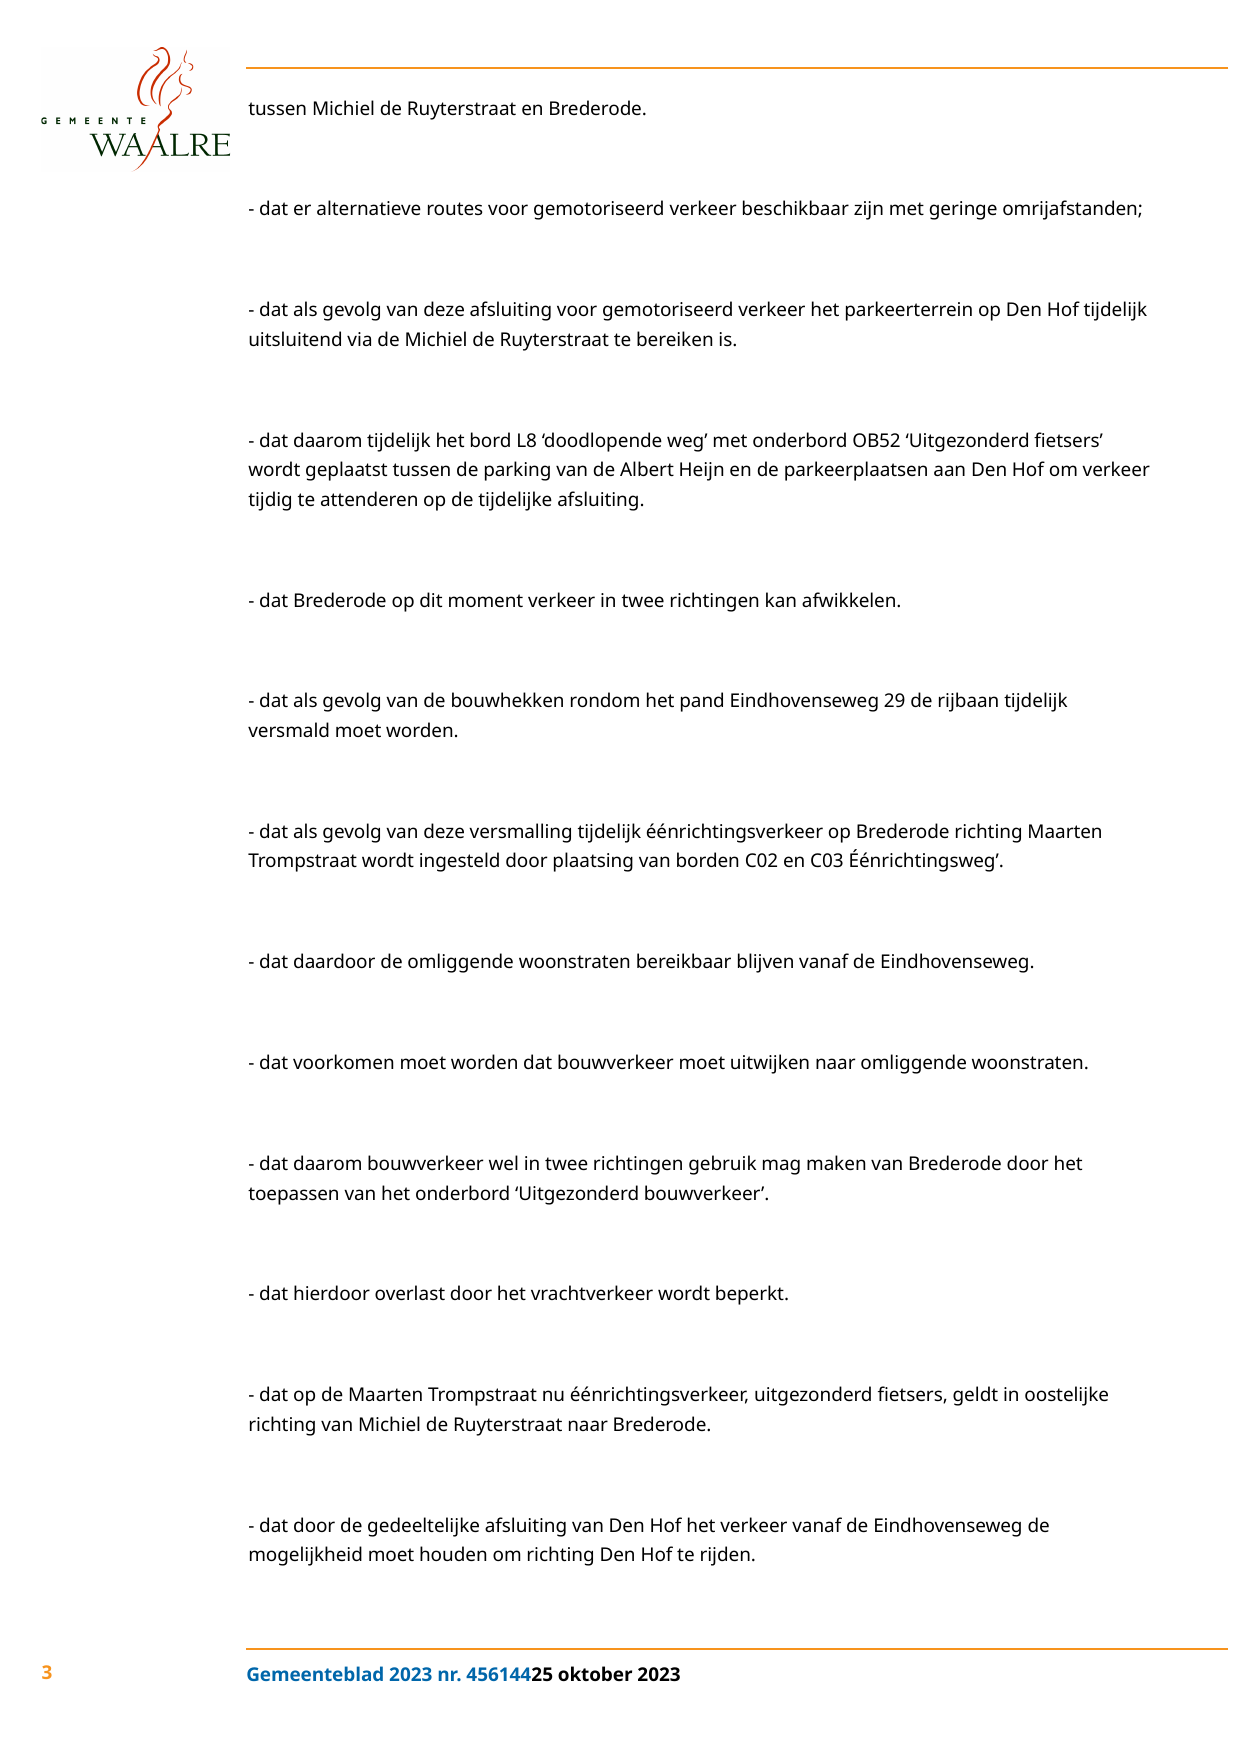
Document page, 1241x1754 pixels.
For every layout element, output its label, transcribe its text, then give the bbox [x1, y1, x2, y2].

text - dat er alternatieve routes voor gemotoriseerd verkeer beschikbaar zijn met geringe omrijafstanden; [248, 196, 1152, 221]
text - dat voorkomen moet worden dat bouwverkeer moet uitwijken naar omliggende woonstraten. [248, 1049, 1152, 1075]
picture [41, 47, 231, 172]
text - dat daarom bouwverkeer wel in twee richtingen gebruik mag maken van Brederode door het toepassen van het onderbord ‘Uitgezonderd bouwverkeer’. [248, 1150, 1152, 1206]
text - dat als gevolg van deze versmalling tijdelijk éénrichtingsverkeer op Brederode richting Maarten Trompstraat wordt ingesteld door plaatsing van borden C02 en C03 Éénrichtingsweg’. [248, 818, 1152, 873]
text - dat op de Maarten Trompstraat nu éénrichtingsverkeer, uitgezonderd fietsers, geldt in oostelijke richting van Michiel de Ruyterstraat naar Brederode. [248, 1381, 1152, 1437]
text tussen Michiel de Ruyterstraat en Brederode. [248, 95, 1152, 121]
text - dat daardoor de omliggende woonstraten bereikbaar blijven vanaf de Eindhovenseweg. [248, 948, 1152, 974]
text - dat als gevolg van deze afsluiting voor gemotoriseerd verkeer het parkeerterrein op Den Hof tijdelijk uitsluitend via de Michiel de Ruyterstraat te bereiken is. [248, 296, 1152, 352]
text - dat hierdoor overlast door het vrachtverkeer wordt beperkt. [248, 1281, 1152, 1306]
text - dat Brederode op dit moment verkeer in twee richtingen kan afwikkelen. [248, 587, 1152, 613]
text - dat daarom tijdelijk het bord L8 ‘doodlopende weg’ met onderbord OB52 ‘Uitgezonderd fietsers’ wordt geplaatst tussen de parking van de Albert Heijn en de parkeerplaatsen aan Den Hof om verkeer tijdig te attenderen op de tijdelijke afsluiting. [248, 427, 1152, 512]
text - dat door de gedeeltelijke afsluiting van Den Hof het verkeer vanaf de Eindhovenseweg de mogelijkheid moet houden om richting Den Hof te rijden. [248, 1512, 1152, 1567]
text - dat als gevolg van de bouwhekken rondom het pand Eindhovenseweg 29 de rijbaan tijdelijk versmald moet worden. [248, 688, 1152, 743]
